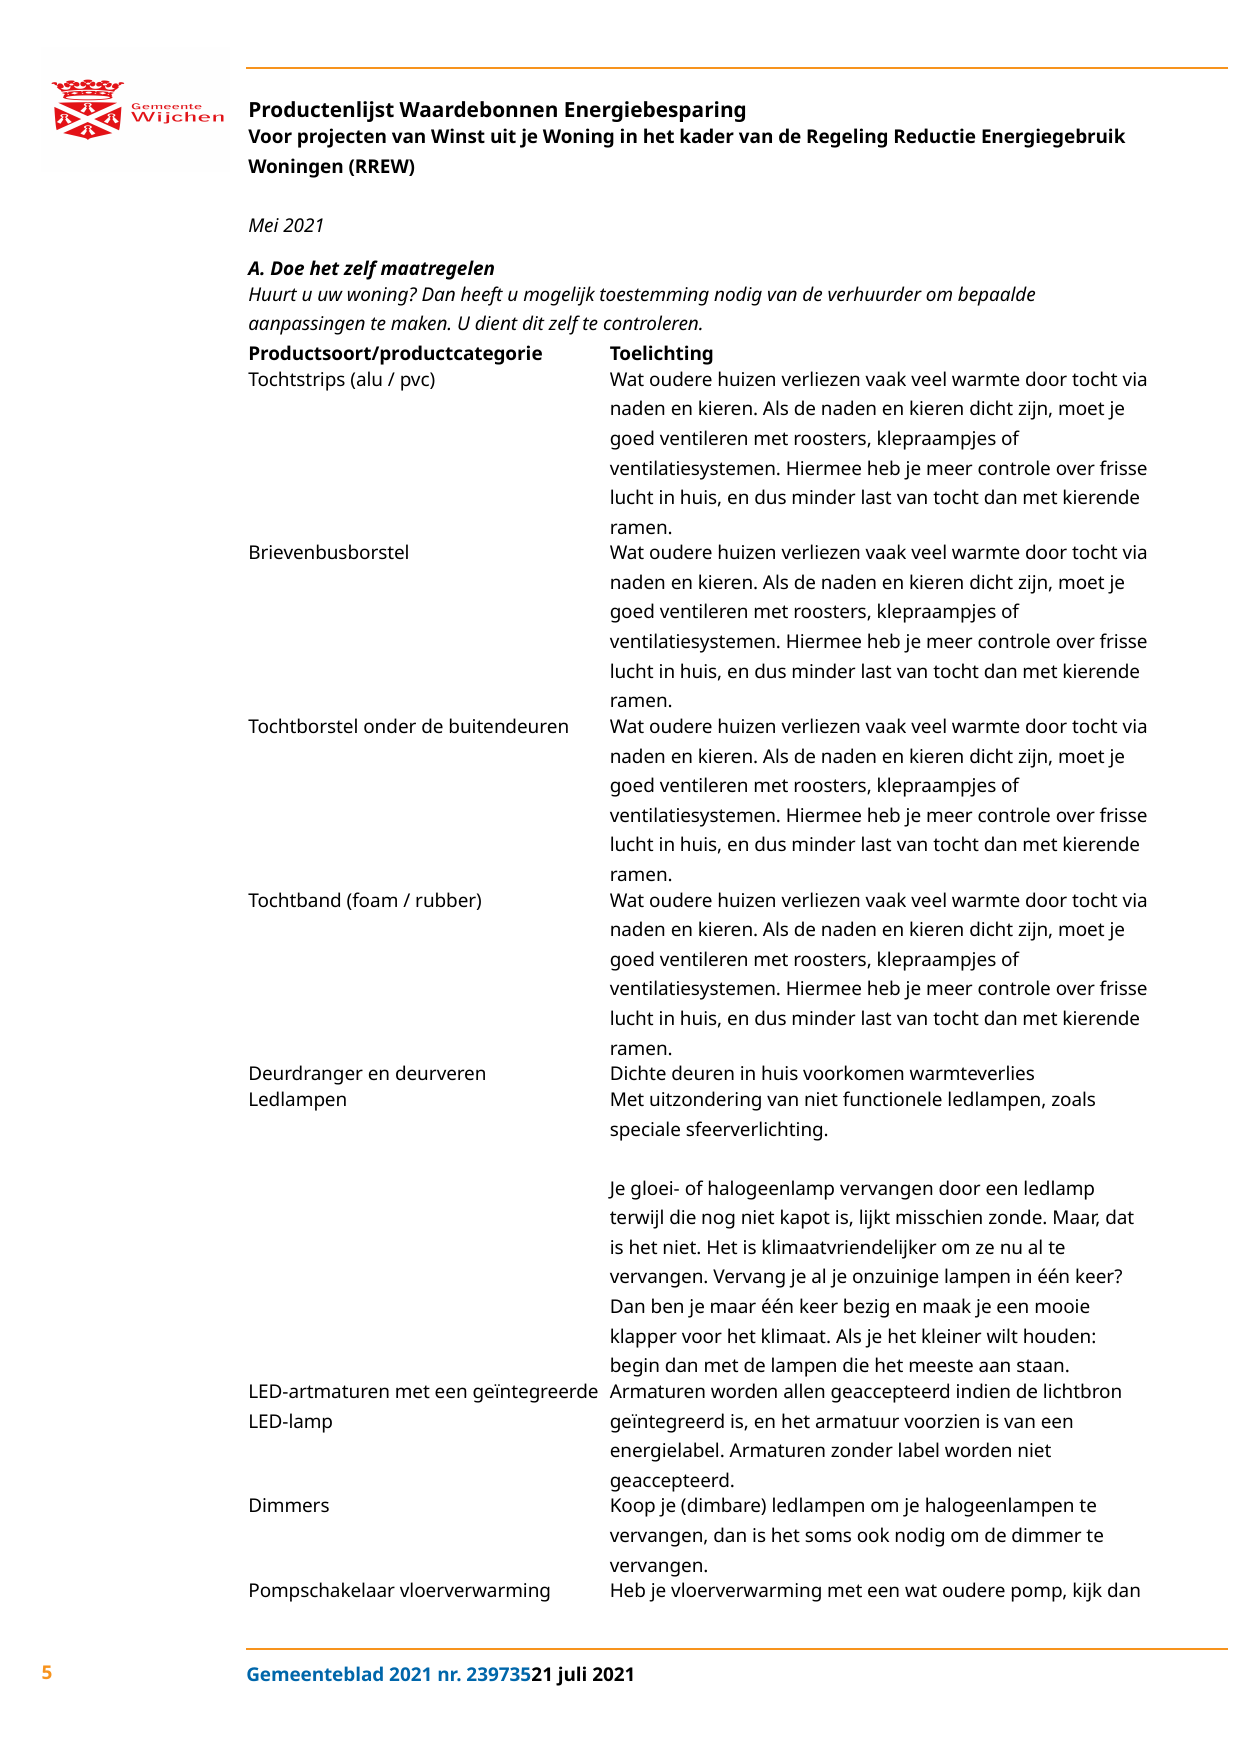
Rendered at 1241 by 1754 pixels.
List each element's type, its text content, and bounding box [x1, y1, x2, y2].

table_cell Deurdranger en deurveren [248, 1061, 609, 1086]
picture [41, 47, 231, 172]
table_cell Dimmers [248, 1493, 609, 1578]
table_cell Tochtband (foam / rubber) [248, 887, 609, 1061]
table_cell Wat oudere huizen verliezen vaak veel warmte door tocht via naden en kieren. Als de naden en kieren dicht zijn, moet je goed ventileren met roosters, klepraampjes of ventilatiesystemen. Hiermee heb je meer controle over frisse lucht in huis, en dus minder last van tocht dan met kierende ramen. [610, 887, 1152, 1061]
text Mei 2021 [248, 212, 1152, 238]
table_cell Heb je vloerverwarming met een wat oudere pomp, kijk dan [610, 1578, 1152, 1603]
text Productenlijst Waardebonnen Energiebesparing [248, 95, 1152, 123]
table_cell Ledlampen [248, 1086, 609, 1378]
table_cell Wat oudere huizen verliezen vaak veel warmte door tocht via naden en kieren. Als de naden en kieren dicht zijn, moet je goed ventileren met roosters, klepraampjes of ventilatiesystemen. Hiermee heb je meer controle over frisse lucht in huis, en dus minder last van tocht dan met kierende ramen. [610, 366, 1152, 539]
text A. Doe het zelf maatregelen [248, 255, 1152, 281]
table_cell LED-artmaturen met een geïntegreerde LED-lamp [248, 1378, 609, 1493]
table_cell Armaturen worden allen geaccepteerd indien de lichtbron geïntegreerd is, en het armatuur voorzien is van een energielabel. Armaturen zonder label worden niet geaccepteerd. [610, 1378, 1152, 1493]
text Huurt u uw woning? Dan heeft u mogelijk toestemming nodig van de verhuurder om bepaalde aanpassingen te maken. U dient dit zelf te controleren. [248, 281, 1152, 336]
table_header Productsoort/productcategorie [248, 340, 609, 366]
table_cell Met uitzondering van niet functionele ledlampen, zoals speciale sfeerverlichting. Je gloei- of halogeenlamp vervangen door een ledlamp terwijl die nog niet kapot is, lijkt misschien zonde. Maar, dat is het niet. Het is klimaatvriendelijker om ze nu al te vervangen. Vervang je al je onzuinige lampen in één keer? Dan ben je maar één keer bezig en maak je een mooie klapper voor het klimaat. Als je het kleiner wilt houden: begin dan met de lampen die het meeste aan staan. [610, 1086, 1152, 1378]
table_header Toelichting [610, 340, 1152, 366]
table_cell Wat oudere huizen verliezen vaak veel warmte door tocht via naden en kieren. Als de naden en kieren dicht zijn, moet je goed ventileren met roosters, klepraampjes of ventilatiesystemen. Hiermee heb je meer controle over frisse lucht in huis, en dus minder last van tocht dan met kierende ramen. [610, 713, 1152, 887]
text Voor projecten van Winst uit je Woning in het kader van de Regeling Reductie Energiegebruik Woningen (RREW) [248, 123, 1152, 179]
table_cell Dichte deuren in huis voorkomen warmteverlies [610, 1061, 1152, 1086]
table_cell Wat oudere huizen verliezen vaak veel warmte door tocht via naden en kieren. Als de naden en kieren dicht zijn, moet je goed ventileren met roosters, klepraampjes of ventilatiesystemen. Hiermee heb je meer controle over frisse lucht in huis, en dus minder last van tocht dan met kierende ramen. [610, 540, 1152, 713]
table_cell Pompschakelaar vloerverwarming [248, 1578, 609, 1603]
table_cell Koop je (dimbare) ledlampen om je halogeenlampen te vervangen, dan is het soms ook nodig om de dimmer te vervangen. [610, 1493, 1152, 1578]
table_cell Tochtborstel onder de buitendeuren [248, 713, 609, 887]
table_cell Brievenbusborstel [248, 540, 609, 713]
table_cell Tochtstrips (alu / pvc) [248, 366, 609, 539]
